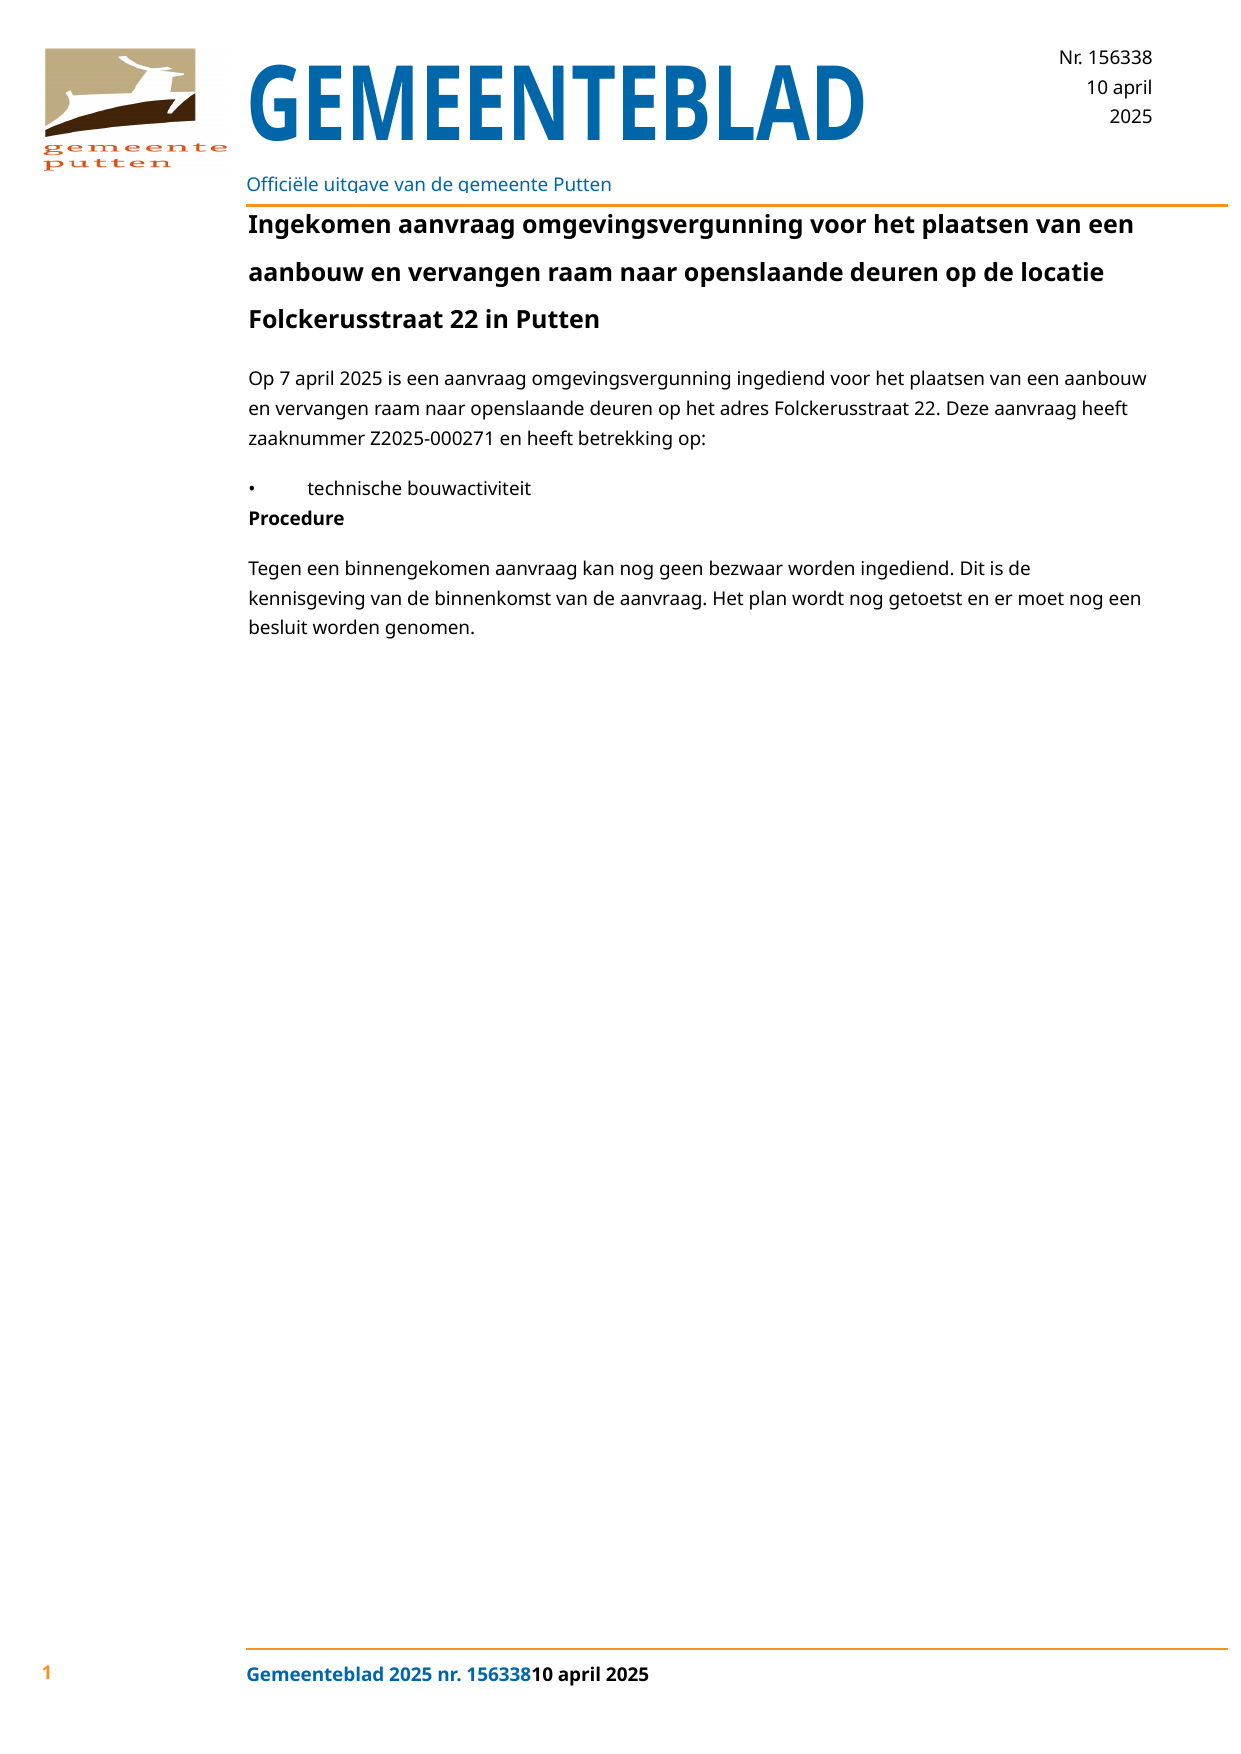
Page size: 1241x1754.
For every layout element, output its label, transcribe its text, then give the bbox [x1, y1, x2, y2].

list technische bouwactiviteit [248, 475, 1152, 501]
text Ingekomen aanvraag omgevingsvergunning voor het plaatsen van een aanbouw en vervangen raam naar openslaande deuren op de locatie Folckerusstraat 22 in Putten [248, 207, 1152, 336]
text Procedure [248, 505, 1152, 530]
text Tegen een binnengekomen aanvraag kan nog geen bezwaar worden ingediend. Dit is de kennisgeving van de binnenkomst van de aanvraag. Het plan wordt nog getoetst en er moet nog een besluit worden genomen. [248, 555, 1152, 640]
picture [41, 47, 231, 172]
text Op 7 april 2025 is een aanvraag omgevingsvergunning ingediend voor het plaatsen van een aanbouw en vervangen raam naar openslaande deuren op het adres Folckerusstraat 22. Deze aanvraag heeft zaaknummer Z2025-000271 en heeft betrekking op: [248, 366, 1152, 450]
